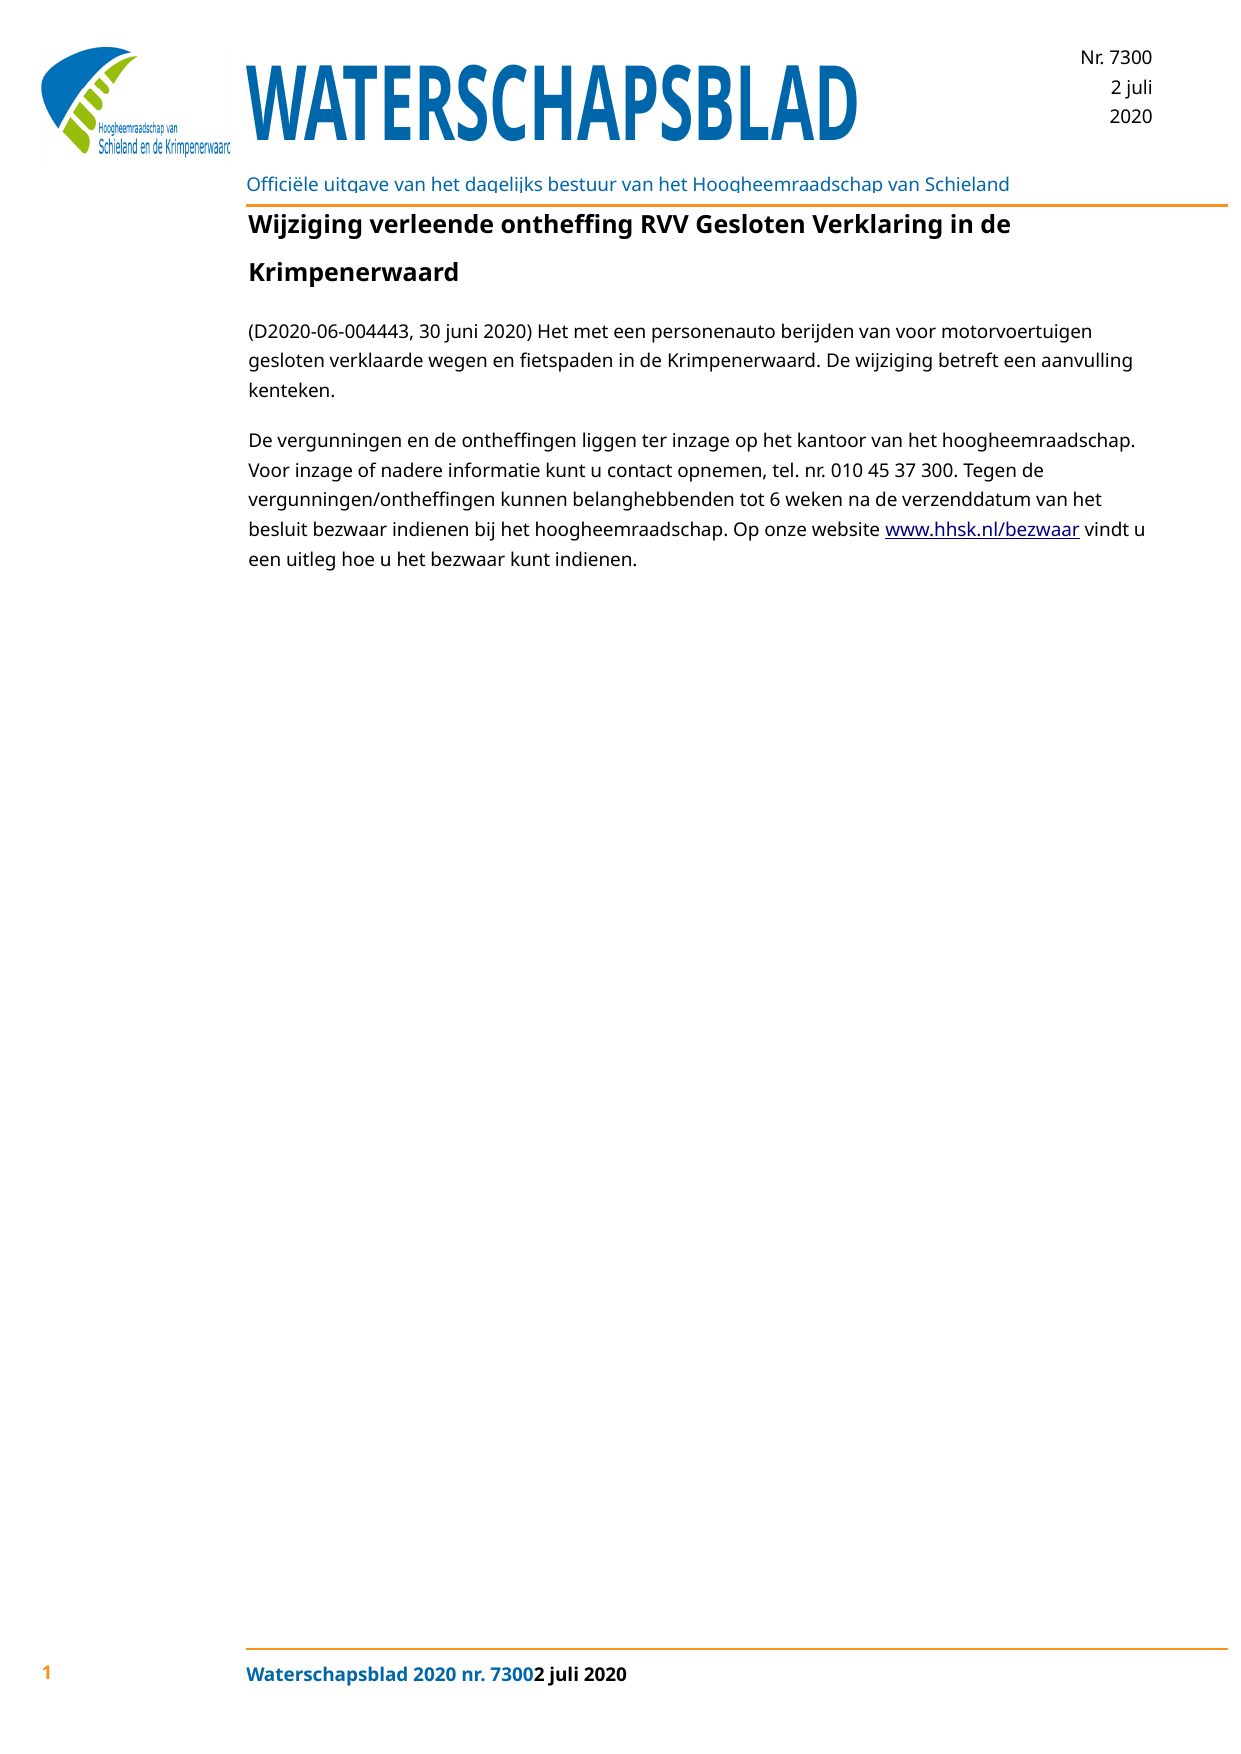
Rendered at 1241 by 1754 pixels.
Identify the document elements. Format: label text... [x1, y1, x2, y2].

picture [41, 47, 231, 172]
text (D2020-06-004443, 30 juni 2020) Het met een personenauto berijden van voor motorvoertuigen gesloten verklaarde wegen en fietspaden in de Krimpenerwaard. De wijziging betreft een aanvulling kenteken. [248, 318, 1152, 403]
text Wijziging verleende ontheffing RVV Gesloten Verklaring in de Krimpenerwaard [248, 207, 1152, 288]
text De vergunningen en de ontheffingen liggen ter inzage op het kantoor van het hoogheemraadschap. Voor inzage of nadere informatie kunt u contact opnemen, tel. nr. 010 45 37 300. Tegen de vergunningen/ontheffingen kunnen belanghebbenden tot 6 weken na de verzenddatum van het besluit bezwaar indienen bij het hoogheemraadschap. Op onze website www.hhsk.nl/bezwaar vindt u een uitleg hoe u het bezwaar kunt indienen. [248, 427, 1152, 572]
